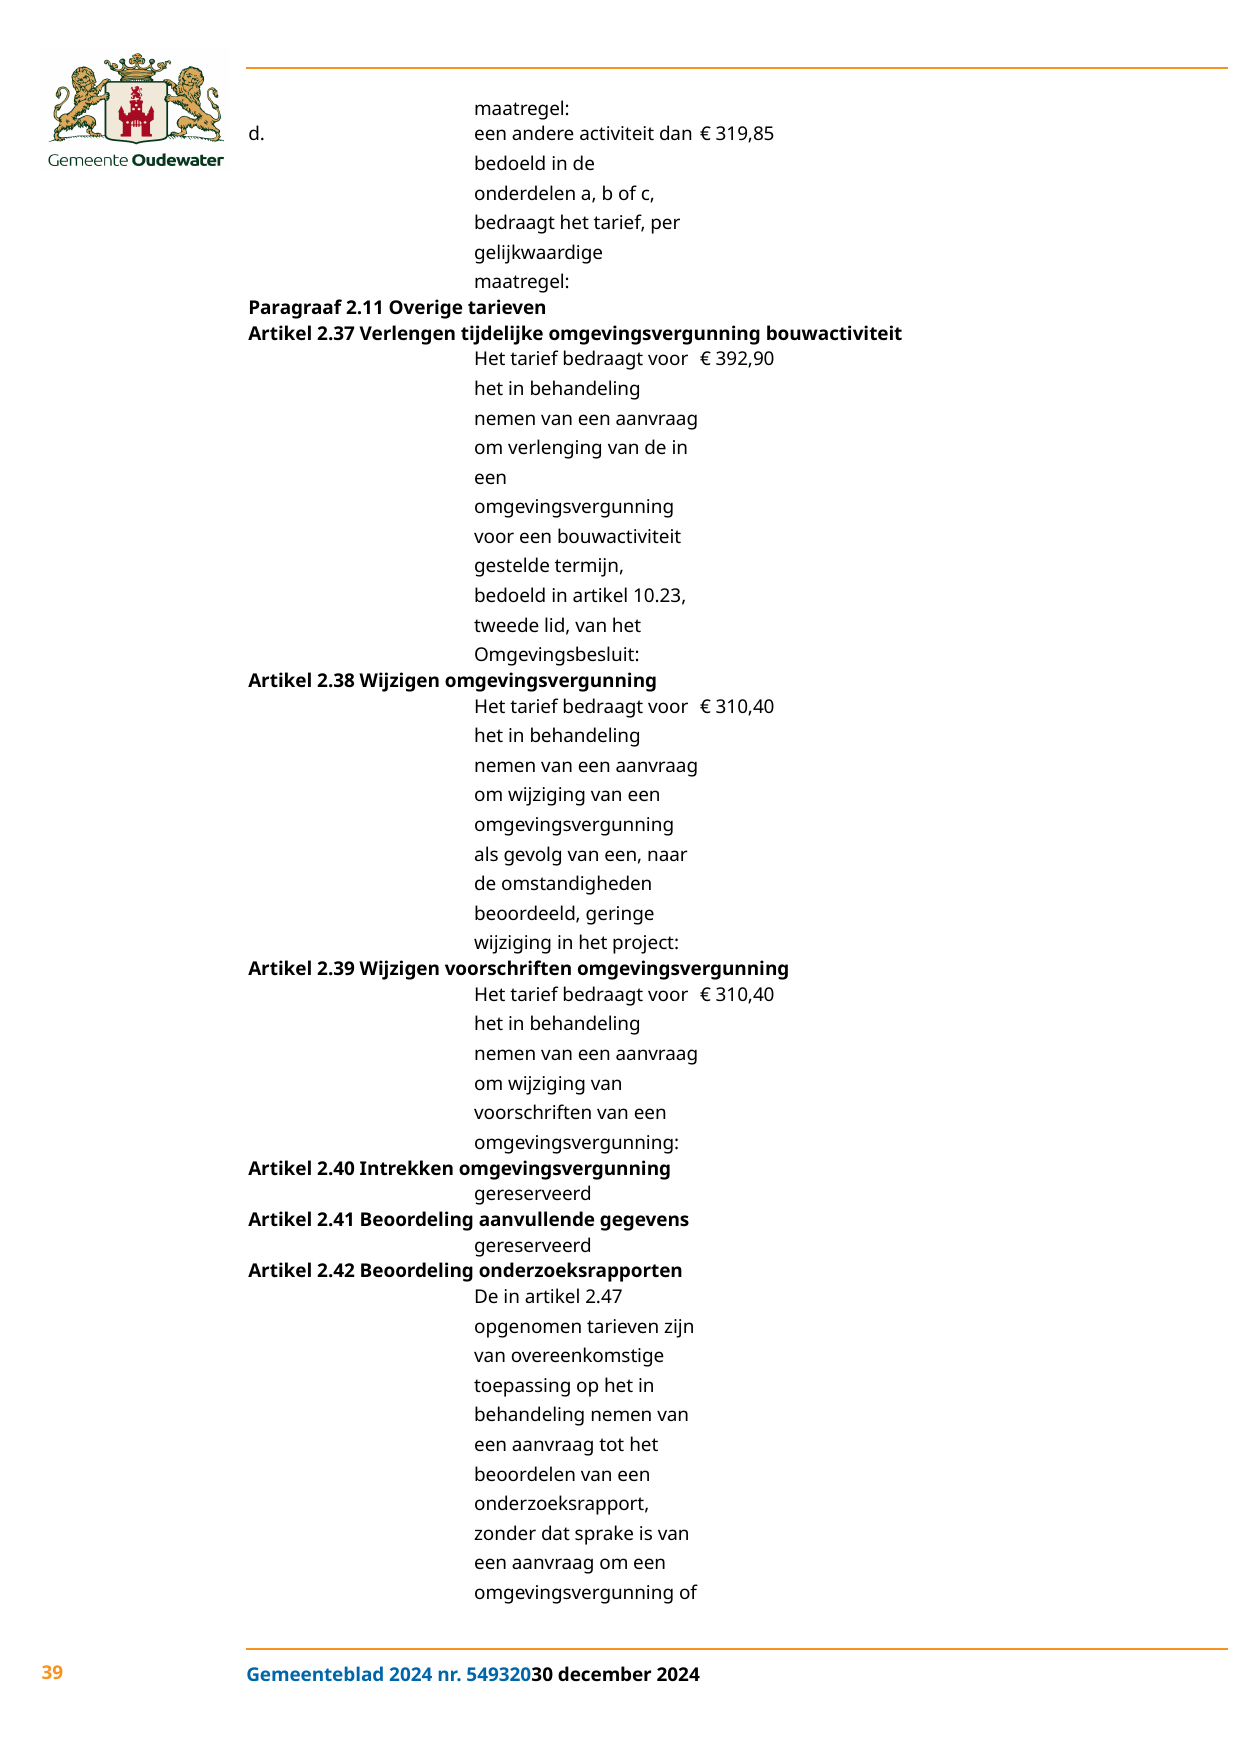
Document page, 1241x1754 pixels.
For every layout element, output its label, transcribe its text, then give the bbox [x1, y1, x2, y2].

table_cell € 310,40 [700, 693, 926, 955]
table_cell € 392,90 [700, 346, 926, 667]
table_cell [248, 981, 474, 1155]
table_cell [926, 1155, 1152, 1180]
table_cell [248, 1283, 474, 1605]
table_cell [248, 1180, 474, 1206]
picture [41, 47, 231, 172]
table_cell [248, 346, 474, 667]
table_cell Artikel 2.42 Beoordeling onderzoeksrapporten [248, 1258, 926, 1283]
table_cell gereserveerd [474, 1232, 700, 1258]
table_cell [926, 955, 1152, 981]
table_cell [700, 1283, 926, 1605]
table_cell [700, 95, 926, 121]
table_cell Het tarief bedraagt voor het in behandeling nemen van een aanvraag om wijziging van voorschriften van een omgevingsvergunning: [474, 981, 700, 1155]
table_cell Paragraaf 2.11 Overige tarieven [248, 294, 1152, 320]
table_cell [926, 121, 1152, 294]
table_cell [248, 1232, 474, 1258]
table_cell Artikel 2.37 Verlengen tijdelijke omgevingsvergunning bouwactiviteit [248, 320, 926, 346]
table_cell [248, 95, 474, 121]
table_cell [926, 346, 1152, 667]
table_cell Artikel 2.39 Wijzigen voorschriften omgevingsvergunning [248, 955, 926, 981]
table_cell d. [248, 121, 474, 294]
table_cell maatregel: [474, 95, 700, 121]
table_cell [926, 1180, 1152, 1206]
table_cell [926, 1232, 1152, 1258]
table_cell gereserveerd [474, 1180, 700, 1206]
table_cell [926, 693, 1152, 955]
table_cell [926, 95, 1152, 121]
table_cell een andere activiteit dan bedoeld in de onderdelen a, b of c, bedraagt het tarief, per gelijkwaardige maatregel: [474, 121, 700, 294]
table_cell Artikel 2.38 Wijzigen omgevingsvergunning [248, 667, 926, 693]
table_cell [926, 1283, 1152, 1605]
table_cell Artikel 2.40 Intrekken omgevingsvergunning [248, 1155, 926, 1180]
table_cell De in artikel 2.47 opgenomen tarieven zijn van overeenkomstige toepassing op het in behandeling nemen van een aanvraag tot het beoordelen van een onderzoeksrapport, zonder dat sprake is van een aanvraag om een omgevingsvergunning of [474, 1283, 700, 1605]
table_cell Het tarief bedraagt voor het in behandeling nemen van een aanvraag om wijziging van een omgevingsvergunning als gevolg van een, naar de omstandigheden beoordeeld, geringe wijziging in het project: [474, 693, 700, 955]
table_cell [926, 1206, 1152, 1232]
table_cell Het tarief bedraagt voor het in behandeling nemen van een aanvraag om verlenging van de in een omgevingsvergunning voor een bouwactiviteit gestelde termijn, bedoeld in artikel 10.23, tweede lid, van het Omgevingsbesluit: [474, 346, 700, 667]
table_cell [926, 1258, 1152, 1283]
table_cell [926, 667, 1152, 693]
table_cell [700, 1180, 926, 1206]
table_cell € 310,40 [700, 981, 926, 1155]
table_cell € 319,85 [700, 121, 926, 294]
table_cell Artikel 2.41 Beoordeling aanvullende gegevens [248, 1206, 926, 1232]
table_cell [926, 320, 1152, 346]
table_cell [248, 693, 474, 955]
table_cell [700, 1232, 926, 1258]
table_cell [926, 981, 1152, 1155]
